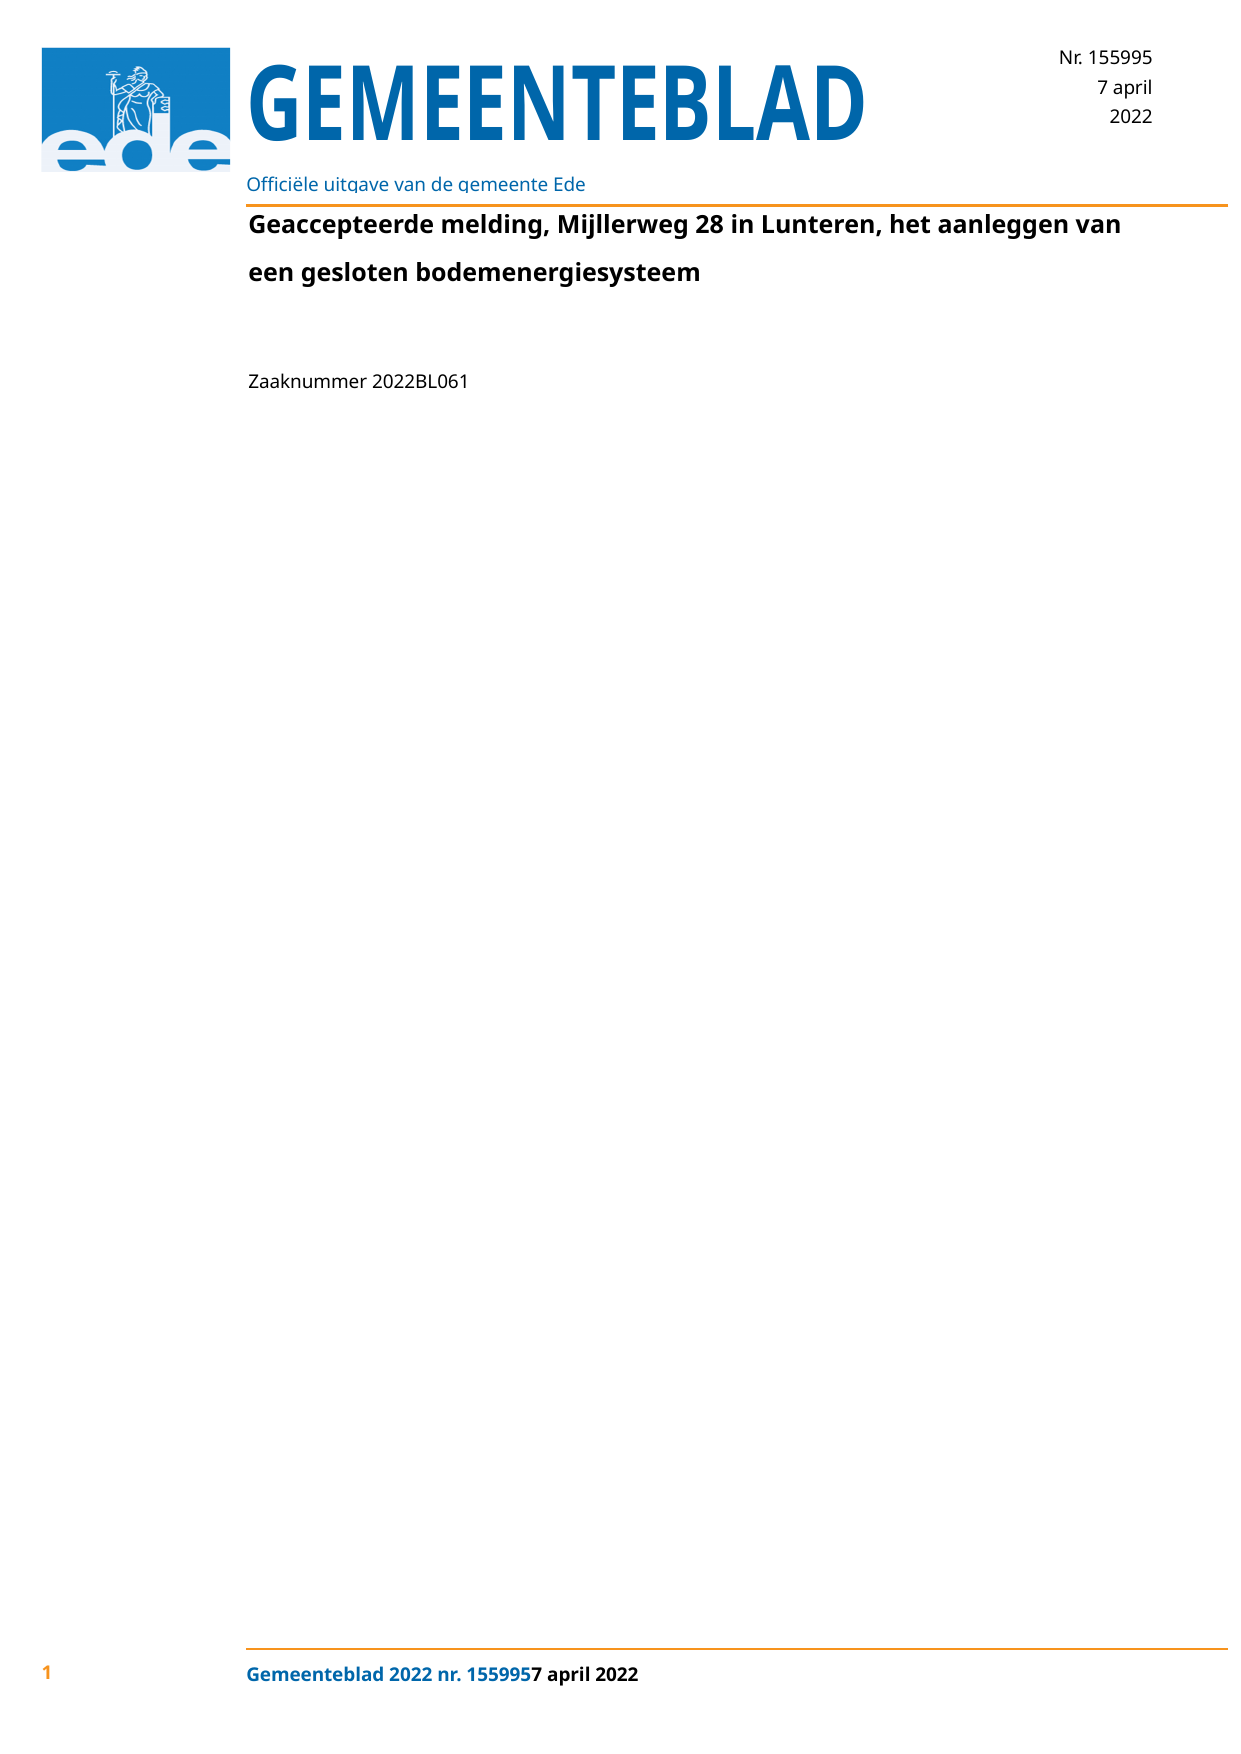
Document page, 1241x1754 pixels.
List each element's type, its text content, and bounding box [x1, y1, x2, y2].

picture [41, 47, 231, 172]
text Geaccepteerde melding, Mijllerweg 28 in Lunteren, het aanleggen van een gesloten bodemenergiesysteem [248, 207, 1152, 288]
text Zaaknummer 2022BL061 [248, 368, 1152, 394]
